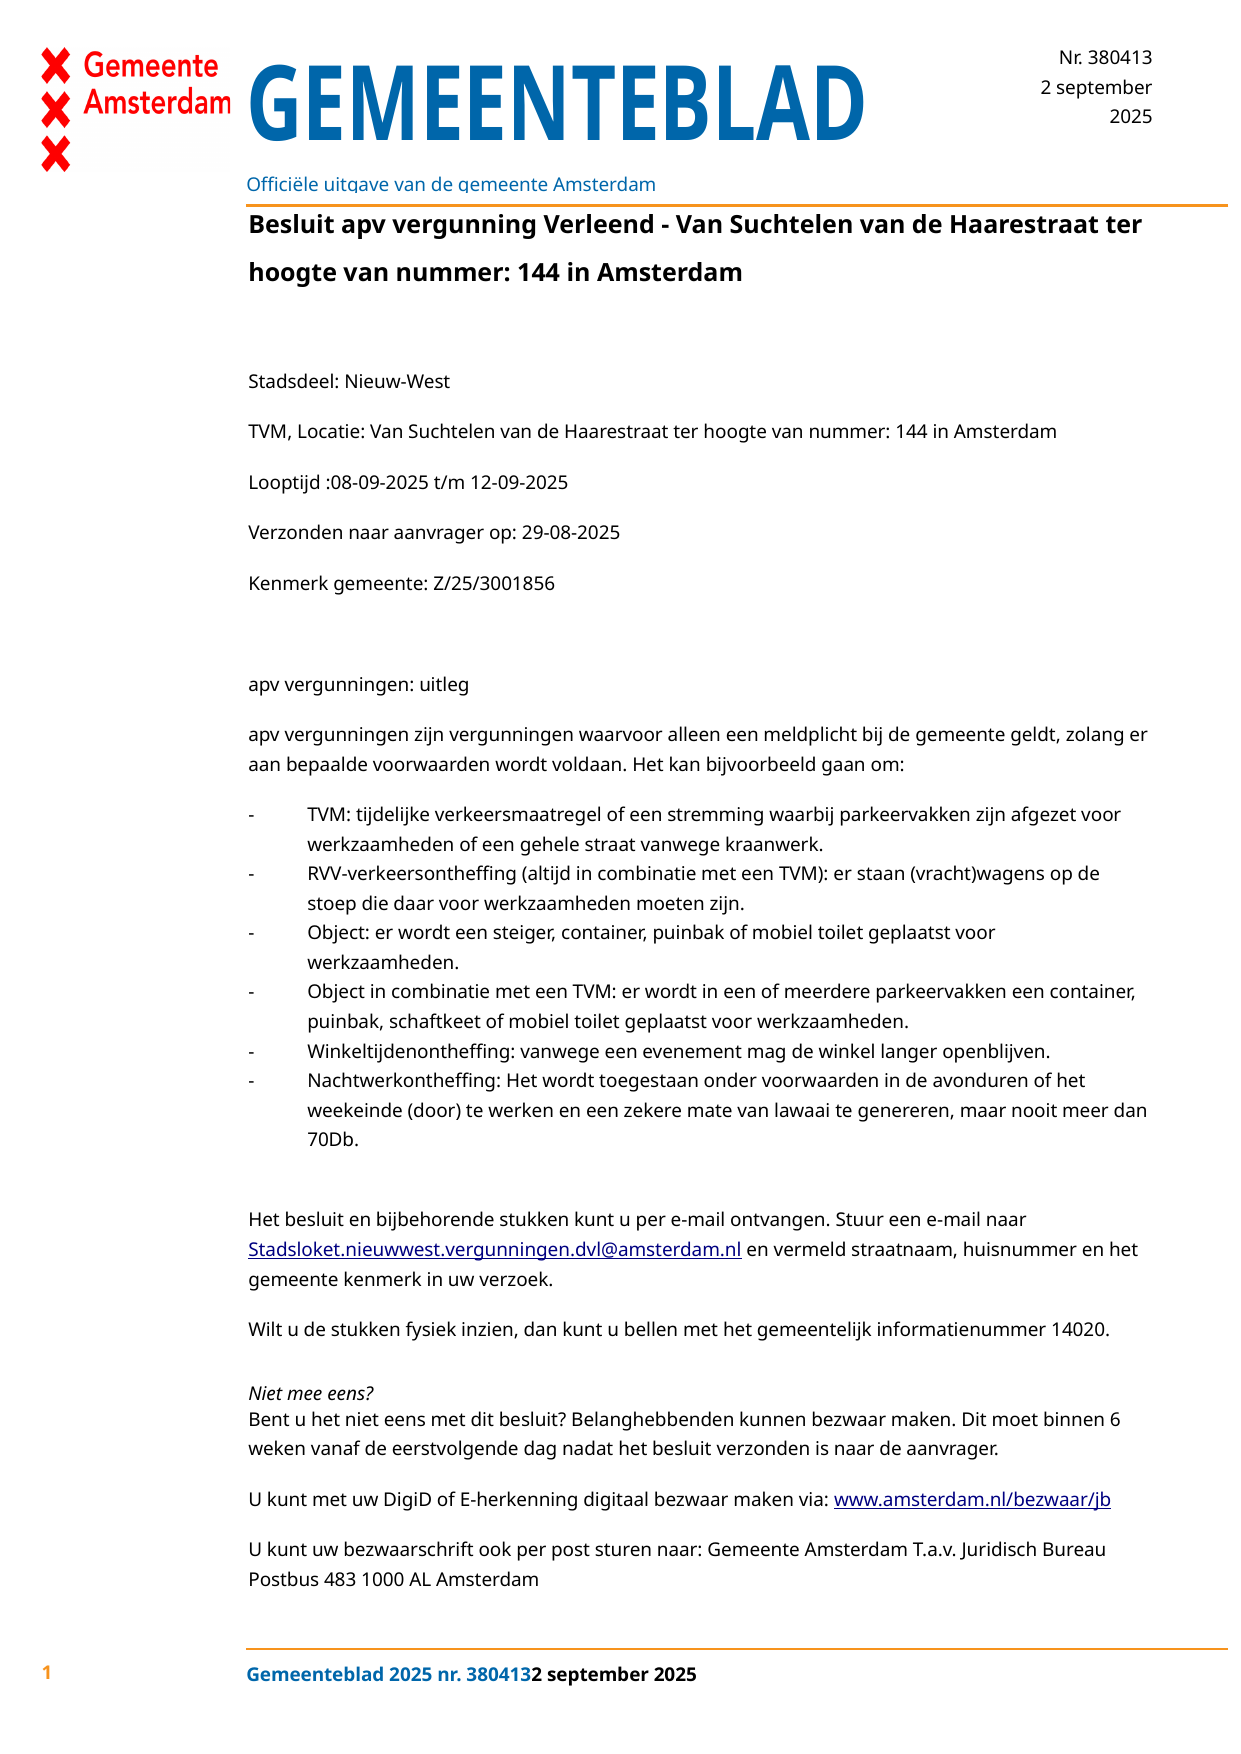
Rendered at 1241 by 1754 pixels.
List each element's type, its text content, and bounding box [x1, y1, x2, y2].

list Nachtwerkontheffing: Het wordt toegestaan onder voorwaarden in de avonduren of het weekeinde (door) te werken en een zekere mate van lawaai te genereren, maar nooit meer dan 70Db. [248, 1067, 1152, 1152]
text Looptijd :08-09-2025 t/m 12-09-2025 [248, 469, 1152, 495]
list TVM: tijdelijke verkeersmaatregel of een stremming waarbij parkeervakken zijn afgezet voor werkzaamheden of een gehele straat vanwege kraanwerk. [248, 801, 1152, 857]
text Stadsdeel: Nieuw-West [248, 368, 1152, 394]
text Kenmerk gemeente: Z/25/3001856 [248, 570, 1152, 596]
list RVV-verkeersontheffing (altijd in combinatie met een TVM): er staan (vracht)wagens op de stoep die daar voor werkzaamheden moeten zijn. [248, 860, 1152, 916]
text U kunt uw bezwaarschrift ook per post sturen naar: Gemeente Amsterdam T.a.v. Juridisch Bureau Postbus 483 1000 AL Amsterdam [248, 1536, 1152, 1592]
list Object in combinatie met een TVM: er wordt in een of meerdere parkeervakken een container, puinbak, schaftkeet of mobiel toilet geplaatst voor werkzaamheden. [248, 979, 1152, 1034]
text Het besluit en bijbehorende stukken kunt u per e-mail ontvangen. Stuur een e-mail naar Stadsloket.nieuwwest.vergunningen.dvl@amsterdam.nl en vermeld straatnaam, huisnummer en het gemeente kenmerk in uw verzoek. [248, 1207, 1152, 1292]
text Niet mee eens? [248, 1380, 1152, 1406]
list Winkeltijdenontheffing: vanwege een evenement mag de winkel langer openblijven. [248, 1038, 1152, 1064]
text Besluit apv vergunning Verleend - Van Suchtelen van de Haarestraat ter hoogte van nummer: 144 in Amsterdam [248, 207, 1152, 288]
text Verzonden naar aanvrager op: 29-08-2025 [248, 519, 1152, 545]
text apv vergunningen: uitleg [248, 671, 1152, 697]
text Bent u het niet eens met dit besluit? Belanghebbenden kunnen bezwaar maken. Dit moet binnen 6 weken vanaf de eerstvolgende dag nadat het besluit verzonden is naar de aanvrager. [248, 1406, 1152, 1461]
text apv vergunningen zijn vergunningen waarvoor alleen een meldplicht bij de gemeente geldt, zolang er aan bepaalde voorwaarden wordt voldaan. Het kan bijvoorbeeld gaan om: [248, 721, 1152, 777]
text TVM, Locatie: Van Suchtelen van de Haarestraat ter hoogte van nummer: 144 in Amsterdam [248, 419, 1152, 444]
list Object: er wordt een steiger, container, puinbak of mobiel toilet geplaatst voor werkzaamheden. [248, 919, 1152, 975]
picture [41, 47, 231, 172]
text U kunt met uw DigiD of E-herkenning digitaal bezwaar maken via: www.amsterdam.nl/bezwaar/jb [248, 1486, 1152, 1512]
text Wilt u de stukken fysiek inzien, dan kunt u bellen met het gemeentelijk informatienummer 14020. [248, 1316, 1152, 1342]
